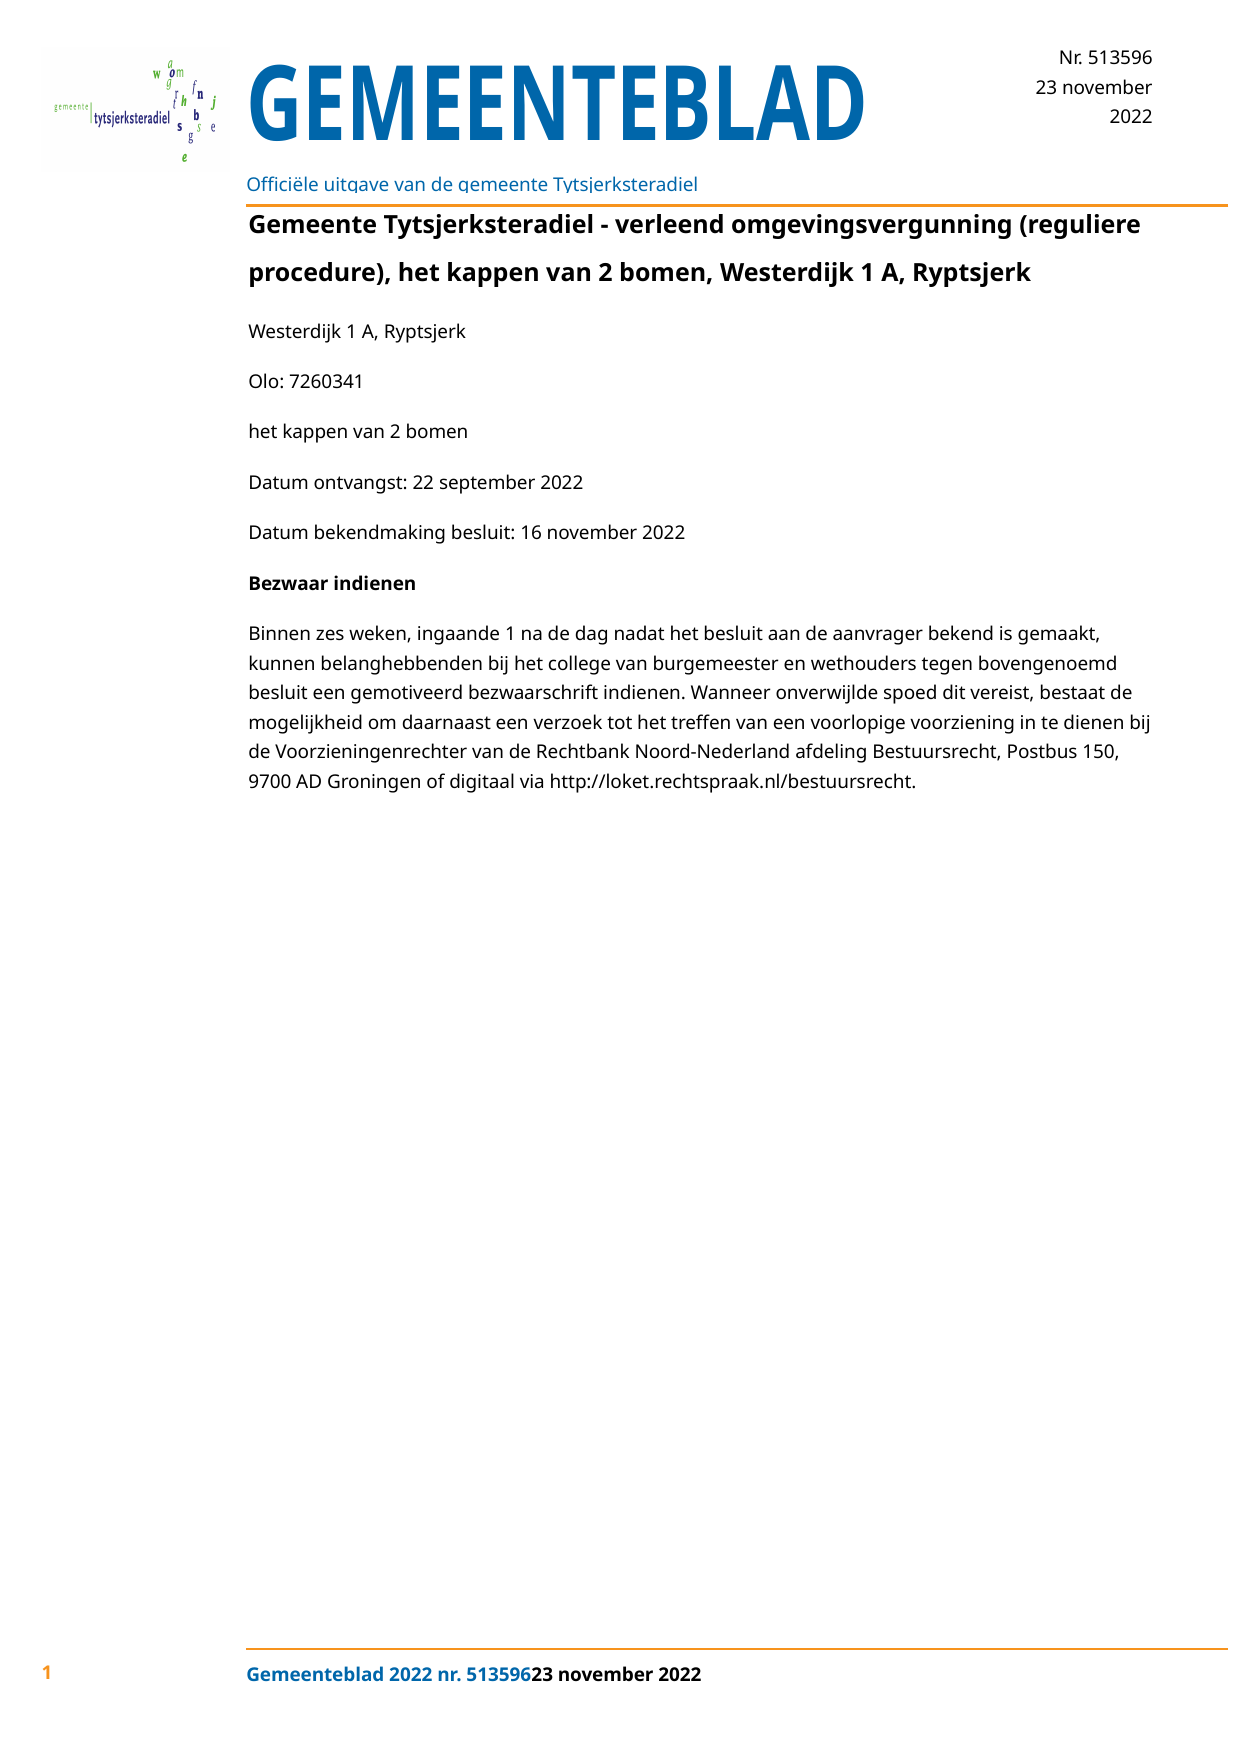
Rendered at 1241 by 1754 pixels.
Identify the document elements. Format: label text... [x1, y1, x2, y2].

text Datum ontvangst: 22 september 2022 [248, 469, 1152, 495]
picture [41, 47, 231, 172]
text Binnen zes weken, ingaande 1 na de dag nadat het besluit aan de aanvrager bekend is gemaakt, kunnen belanghebbenden bij het college van burgemeester en wethouders tegen bovengenoemd besluit een gemotiveerd bezwaarschrift indienen. Wanneer onverwijlde spoed dit vereist, bestaat de mogelijkheid om daarnaast een verzoek tot het treffen van een voorlopige voorziening in te dienen bij de Voorzieningenrechter van de Rechtbank Noord-Nederland afdeling Bestuursrecht, Postbus 150, 9700 AD Groningen of digitaal via http://loket.rechtspraak.nl/bestuursrecht. [248, 620, 1152, 794]
text Olo: 7260341 [248, 368, 1152, 394]
text Datum bekendmaking besluit: 16 november 2022 [248, 519, 1152, 545]
text Westerdijk 1 A, Ryptsjerk [248, 318, 1152, 344]
text Bezwaar indienen [248, 570, 1152, 596]
text Gemeente Tytsjerksteradiel - verleend omgevingsvergunning (reguliere procedure), het kappen van 2 bomen, Westerdijk 1 A, Ryptsjerk [248, 207, 1152, 288]
text het kappen van 2 bomen [248, 419, 1152, 444]
